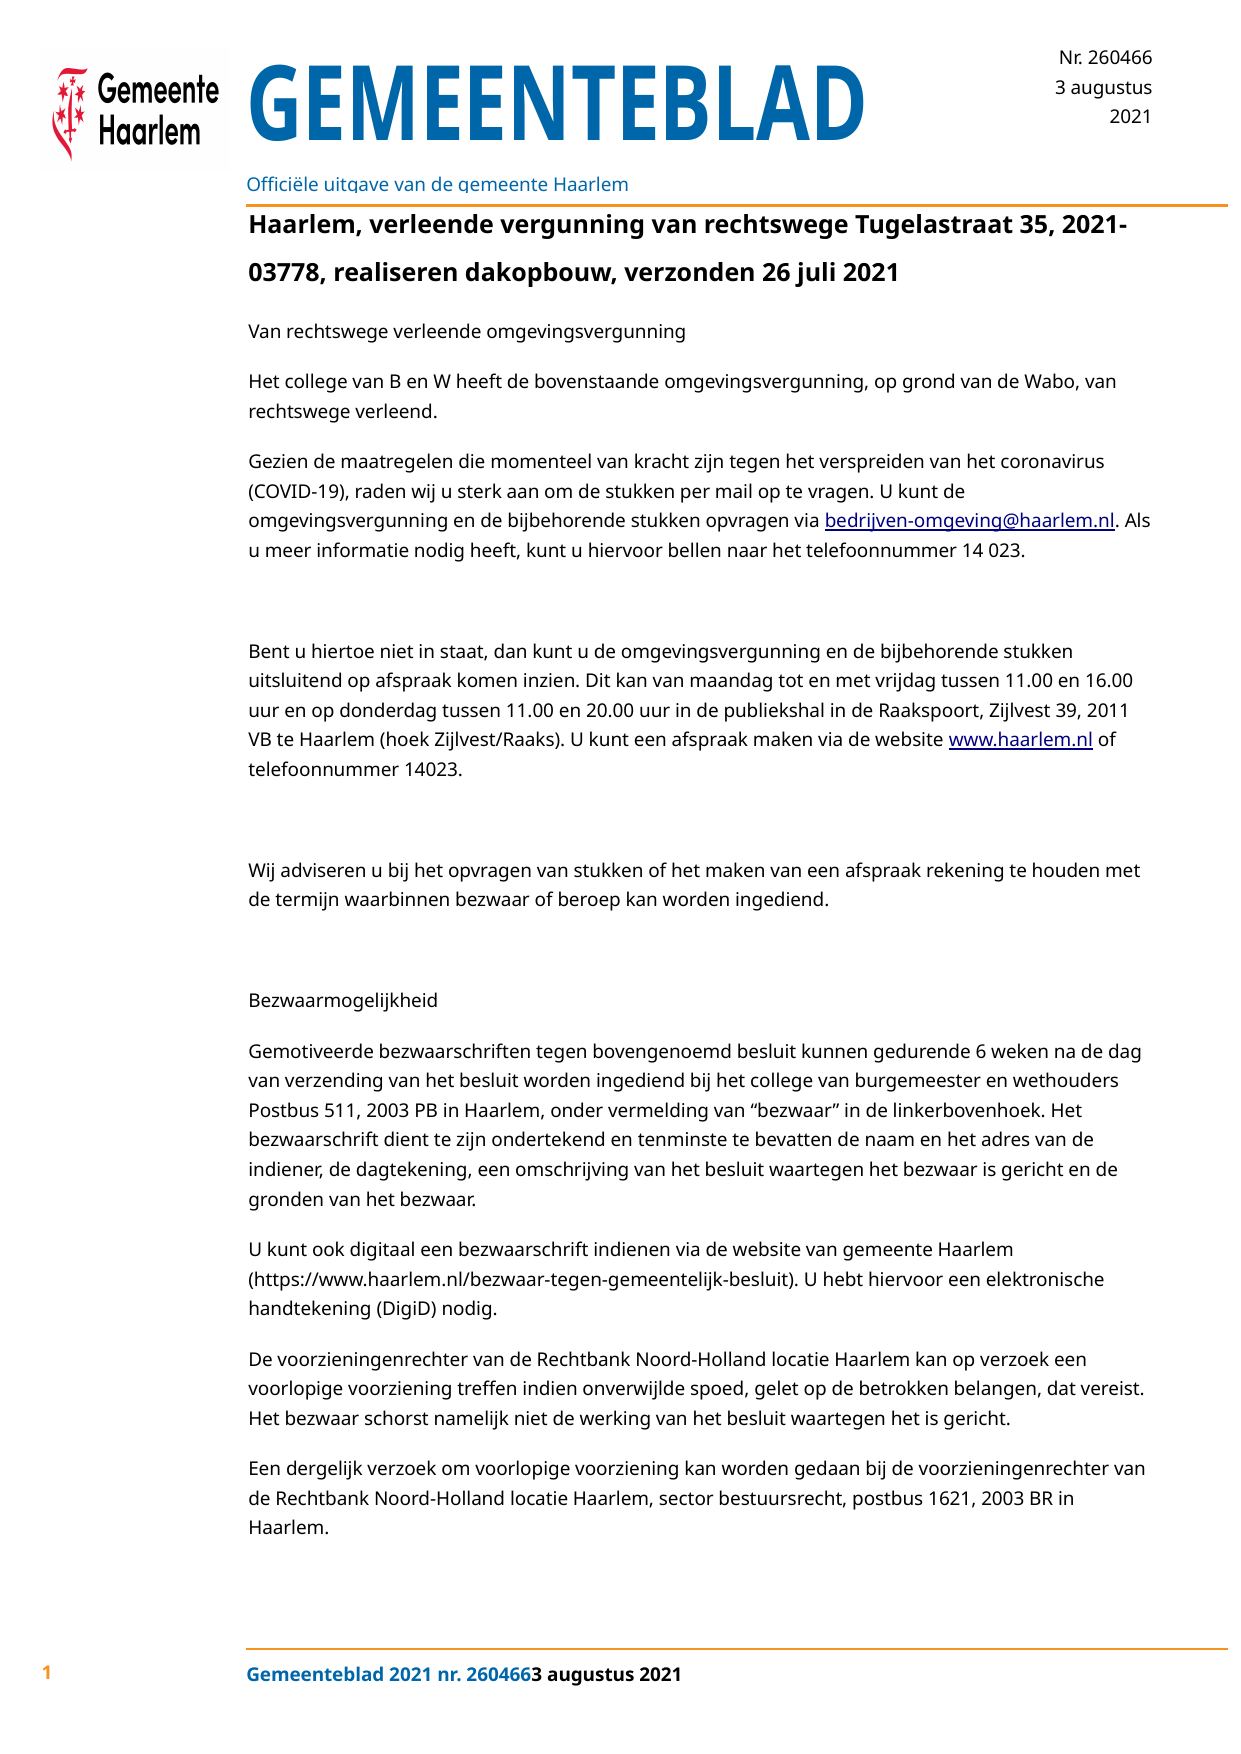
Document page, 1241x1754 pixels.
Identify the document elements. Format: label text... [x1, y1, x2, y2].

text Bezwaarmogelijkheid [248, 987, 1152, 1013]
text Het college van B en W heeft de bovenstaande omgevingsvergunning, op grond van de Wabo, van rechtswege verleend. [248, 368, 1152, 424]
picture [41, 47, 231, 172]
text Gezien de maatregelen die momenteel van kracht zijn tegen het verspreiden van het coronavirus (COVID-19), raden wij u sterk aan om de stukken per mail op te vragen. U kunt de omgevingsvergunning en de bijbehorende stukken opvragen via bedrijven-omgeving@haarlem.nl. Als u meer informatie nodig heeft, kunt u hiervoor bellen naar het telefoonnummer 14 023. [248, 448, 1152, 563]
text Wij adviseren u bij het opvragen van stukken of het maken van een afspraak rekening te houden met de termijn waarbinnen bezwaar of beroep kan worden ingediend. [248, 857, 1152, 912]
text Bent u hiertoe niet in staat, dan kunt u de omgevingsvergunning en de bijbehorende stukken uitsluitend op afspraak komen inzien. Dit kan van maandag tot en met vrijdag tussen 11.00 en 16.00 uur en op donderdag tussen 11.00 en 20.00 uur in de publiekshal in de Raakspoort, Zijlvest 39, 2011 VB te Haarlem (hoek Zijlvest/Raaks). U kunt een afspraak maken via de website www.haarlem.nl of telefoonnummer 14023. [248, 638, 1152, 782]
text Gemotiveerde bezwaarschriften tegen bovengenoemd besluit kunnen gedurende 6 weken na de dag van verzending van het besluit worden ingediend bij het college van burgemeester en wethouders Postbus 511, 2003 PB in Haarlem, onder vermelding van “bezwaar” in de linkerbovenhoek. Het bezwaarschrift dient te zijn ondertekend en tenminste te bevatten de naam en het adres van de indiener, de dagtekening, een omschrijving van het besluit waartegen het bezwaar is gericht en de gronden van het bezwaar. [248, 1038, 1152, 1212]
text Van rechtswege verleende omgevingsvergunning [248, 318, 1152, 344]
text Haarlem, verleende vergunning van rechtswege Tugelastraat 35, 2021-03778, realiseren dakopbouw, verzonden 26 juli 2021 [248, 207, 1152, 288]
text Een dergelijk verzoek om voorlopige voorziening kan worden gedaan bij de voorzieningenrechter van de Rechtbank Noord-Holland locatie Haarlem, sector bestuursrecht, postbus 1621, 2003 BR in Haarlem. [248, 1455, 1152, 1540]
text De voorzieningenrechter van de Rechtbank Noord-Holland locatie Haarlem kan op verzoek een voorlopige voorziening treffen indien onverwijlde spoed, gelet op de betrokken belangen, dat vereist. Het bezwaar schorst namelijk niet de werking van het besluit waartegen het is gericht. [248, 1346, 1152, 1431]
text U kunt ook digitaal een bezwaarschrift indienen via de website van gemeente Haarlem (https://www.haarlem.nl/bezwaar-tegen-gemeentelijk-besluit). U hebt hiervoor een elektronische handtekening (DigiD) nodig. [248, 1236, 1152, 1321]
